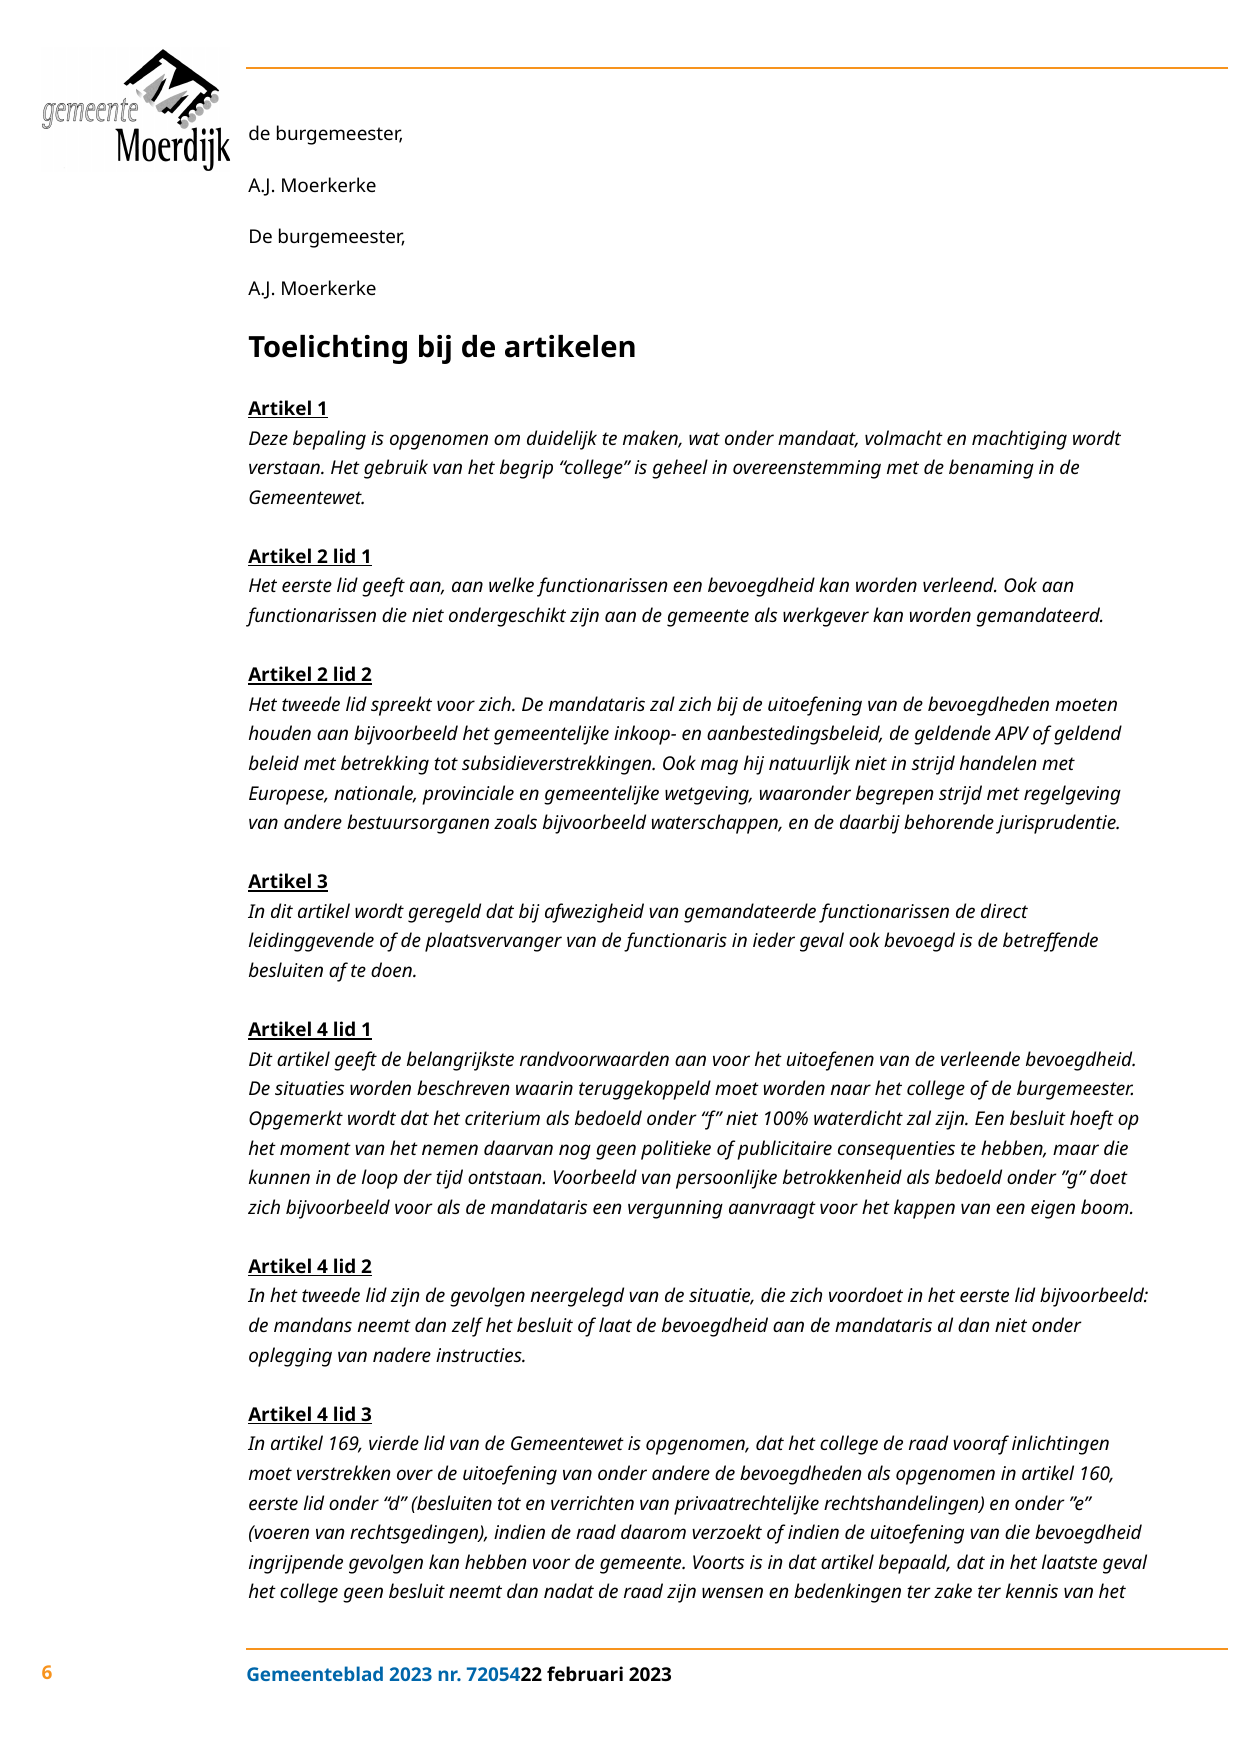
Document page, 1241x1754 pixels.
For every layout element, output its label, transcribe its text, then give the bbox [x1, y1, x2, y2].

text Artikel 3 [248, 868, 1152, 894]
text Artikel 4 lid 3 [248, 1401, 1152, 1427]
text De burgemeester, [248, 223, 1152, 249]
text A.J. Moerkerke [248, 275, 1152, 301]
text In artikel 169, vierde lid van de Gemeentewet is opgenomen, dat het college de raad vooraf inlichtingen moet verstrekken over de uitoefening van onder andere de bevoegdheden als opgenomen in artikel 160, eerste lid onder “d” (besluiten tot en verrichten van privaatrechtelijke rechtshandelingen) en onder ”e” (voeren van rechtsgedingen), indien de raad daarom verzoekt of indien de uitoefening van die bevoegdheid ingrijpende gevolgen kan hebben voor de gemeente. Voorts is in dat artikel bepaald, dat in het laatste geval het college geen besluit neemt dan nadat de raad zijn wensen en bedenkingen ter zake ter kennis van het [248, 1431, 1152, 1604]
picture [41, 47, 231, 172]
text Het tweede lid spreekt voor zich. De mandataris zal zich bij de uitoefening van de bevoegdheden moeten houden aan bijvoorbeeld het gemeentelijke inkoop- en aanbestedingsbeleid, de geldende APV of geldend beleid met betrekking tot subsidieverstrekkingen. Ook mag hij natuurlijk niet in strijd handelen met Europese, nationale, provinciale en gemeentelijke wetgeving, waaronder begrepen strijd met regelgeving van andere bestuursorganen zoals bijvoorbeeld waterschappen, en de daarbij behorende jurisprudentie. [248, 691, 1152, 835]
text In dit artikel wordt geregeld dat bij afwezigheid van gemandateerde functionarissen de direct leidinggevende of de plaatsvervanger van de functionaris in ieder geval ook bevoegd is de betreffende besluiten af te doen. [248, 898, 1152, 983]
text Artikel 2 lid 1 [248, 543, 1152, 569]
text Artikel 4 lid 1 [248, 1016, 1152, 1042]
text Het eerste lid geeft aan, aan welke functionarissen een bevoegdheid kan worden verleend. Ook aan functionarissen die niet ondergeschikt zijn aan de gemeente als werkgever kan worden gemandateerd. [248, 573, 1152, 628]
text de burgemeester, [248, 121, 1152, 146]
text Toelichting bij de artikelen [248, 326, 1152, 366]
text Artikel 2 lid 2 [248, 661, 1152, 687]
text Deze bepaling is opgenomen om duidelijk te maken, wat onder mandaat, volmacht en machtiging wordt verstaan. Het gebruik van het begrip “college” is geheel in overeenstemming met de benaming in de Gemeentewet. [248, 425, 1152, 510]
text A.J. Moerkerke [248, 172, 1152, 198]
text Dit artikel geeft de belangrijkste randvoorwaarden aan voor het uitoefenen van de verleende bevoegdheid. De situaties worden beschreven waarin teruggekoppeld moet worden naar het college of de burgemeester. Opgemerkt wordt dat het criterium als bedoeld onder “f” niet 100% waterdicht zal zijn. Een besluit hoeft op het moment van het nemen daarvan nog geen politieke of publicitaire consequenties te hebben, maar die kunnen in de loop der tijd ontstaan. Voorbeeld van persoonlijke betrokkenheid als bedoeld onder ”g” doet zich bijvoorbeeld voor als de mandataris een vergunning aanvraagt voor het kappen van een eigen boom. [248, 1046, 1152, 1220]
text In het tweede lid zijn de gevolgen neergelegd van de situatie, die zich voordoet in het eerste lid bijvoorbeeld: de mandans neemt dan zelf het besluit of laat de bevoegdheid aan de mandataris al dan niet onder oplegging van nadere instructies. [248, 1283, 1152, 1368]
text Artikel 1 [248, 395, 1152, 421]
text Artikel 4 lid 2 [248, 1253, 1152, 1279]
